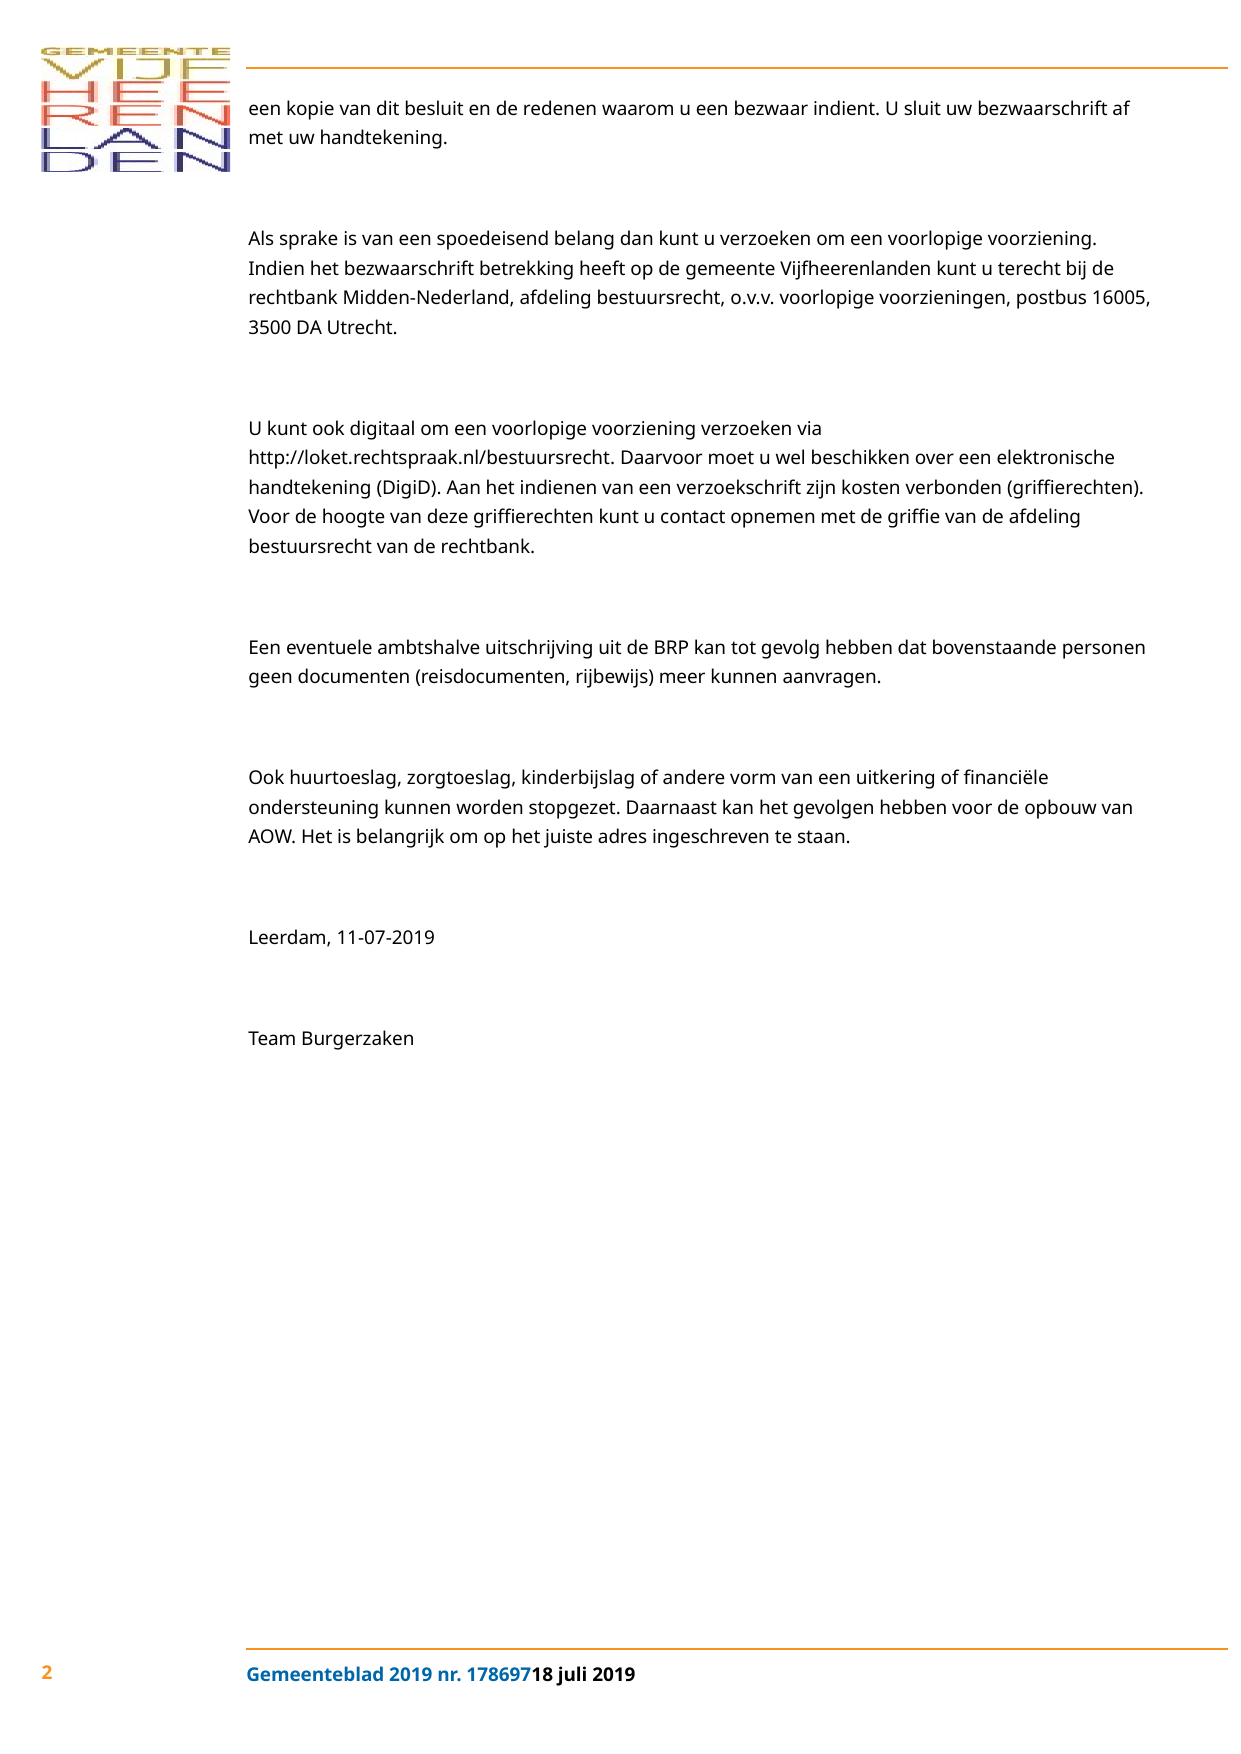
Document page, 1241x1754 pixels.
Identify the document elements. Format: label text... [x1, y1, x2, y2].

text Team Burgerzaken [248, 1025, 1152, 1051]
text Leerdam, 11-07-2019 [248, 924, 1152, 950]
text Als sprake is van een spoedeisend belang dan kunt u verzoeken om een voorlopige voorziening. Indien het bezwaarschrift betrekking heeft op de gemeente Vijfheerenlanden kunt u terecht bij de rechtbank Midden-Nederland, afdeling bestuursrecht, o.v.v. voorlopige voorzieningen, postbus 16005, 3500 DA Utrecht. [248, 225, 1152, 340]
picture [41, 47, 231, 172]
text Een eventuele ambtshalve uitschrijving uit de BRP kan tot gevolg hebben dat bovenstaande personen geen documenten (reisdocumenten, rijbewijs) meer kunnen aanvragen. [248, 634, 1152, 689]
text Ook huurtoeslag, zorgtoeslag, kinderbijslag of andere vorm van een uitkering of financiële ondersteuning kunnen worden stopgezet. Daarnaast kan het gevolgen hebben voor de opbouw van AOW. Het is belangrijk om op het juiste adres ingeschreven te staan. [248, 764, 1152, 849]
text een kopie van dit besluit en de redenen waarom u een bezwaar indient. U sluit uw bezwaarschrift af met uw handtekening. [248, 95, 1152, 150]
text U kunt ook digitaal om een voorlopige voorziening verzoeken via http://loket.rechtspraak.nl/bestuursrecht. Daarvoor moet u wel beschikken over een elektronische handtekening (DigiD). Aan het indienen van een verzoekschrift zijn kosten verbonden (griffierechten). Voor de hoogte van deze griffierechten kunt u contact opnemen met de griffie van de afdeling bestuursrecht van de rechtbank. [248, 415, 1152, 559]
